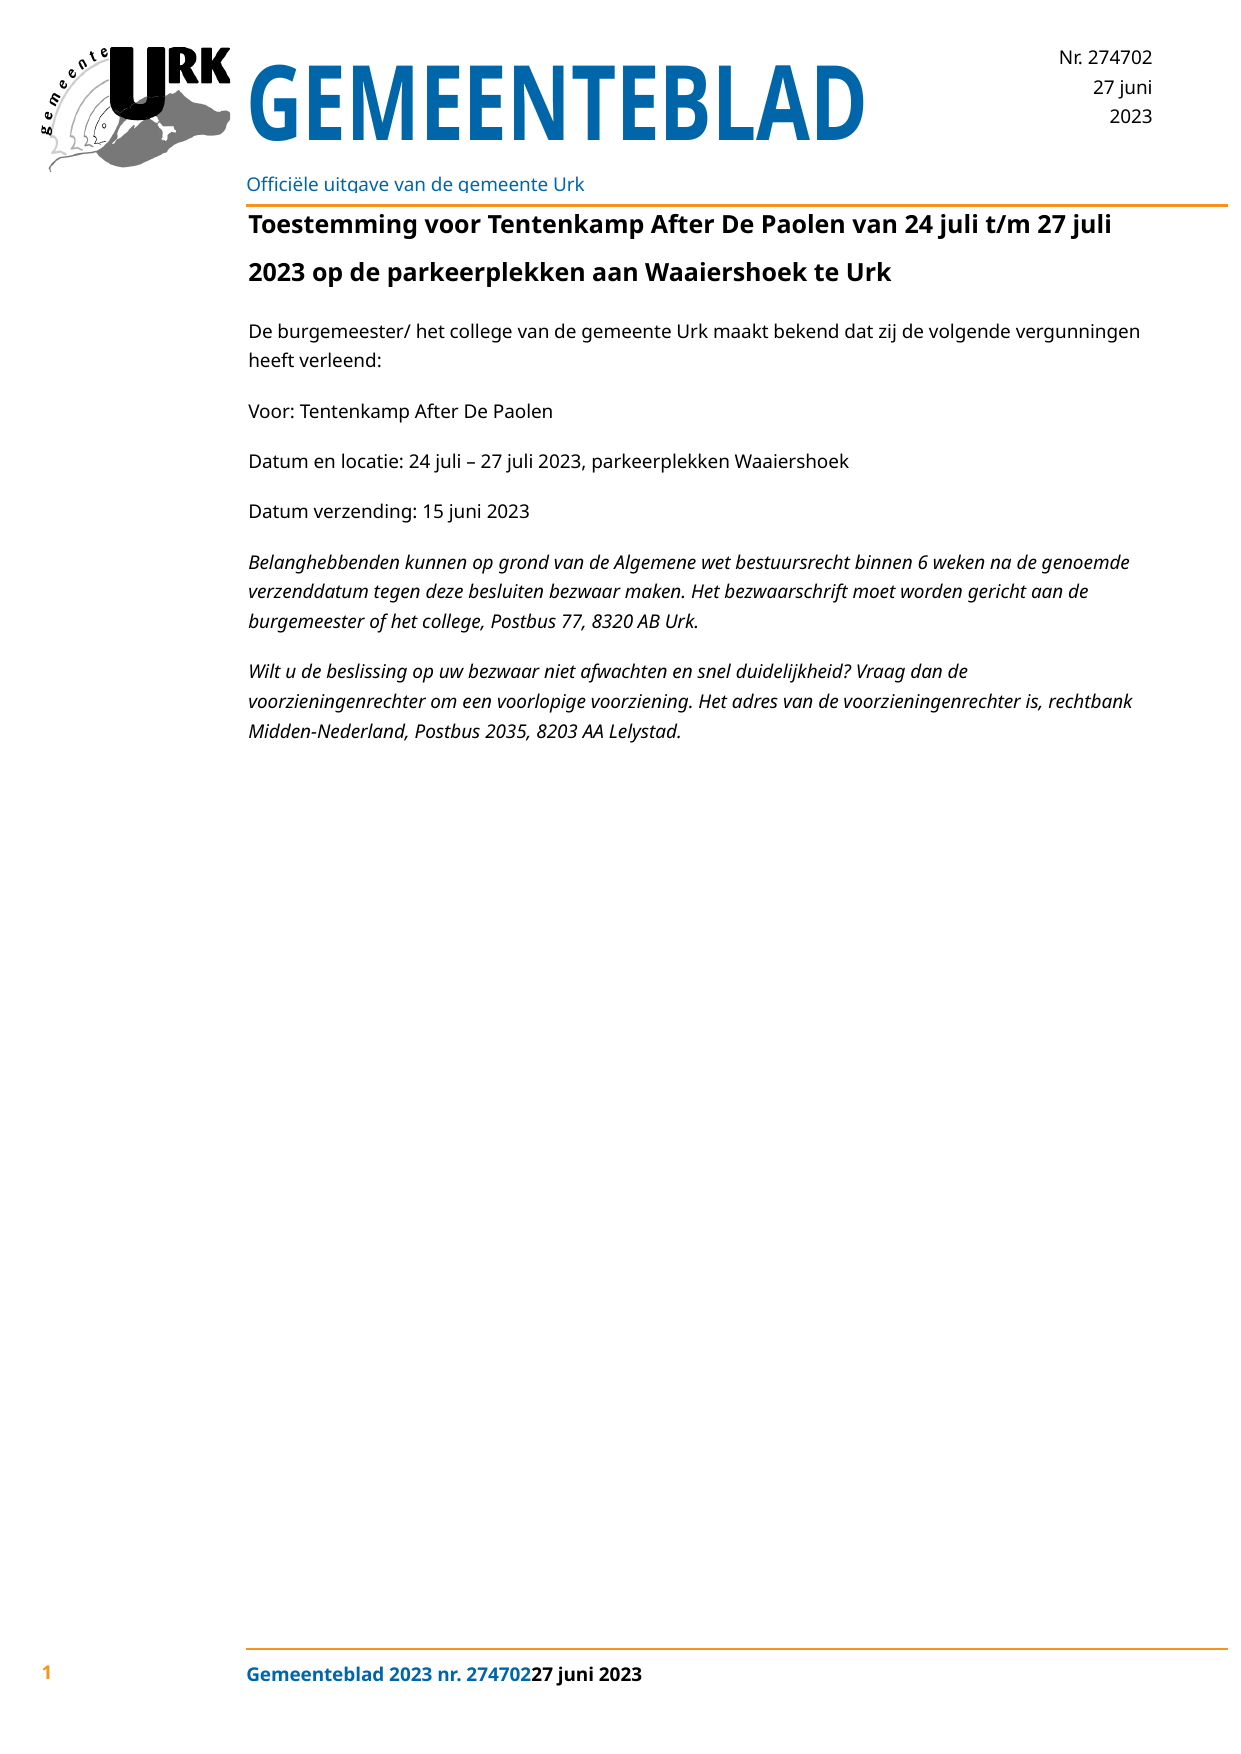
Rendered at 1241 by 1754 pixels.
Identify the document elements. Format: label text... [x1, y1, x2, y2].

text Datum en locatie: 24 juli – 27 juli 2023, parkeerplekken Waaiershoek [248, 448, 1152, 474]
text De burgemeester/ het college van de gemeente Urk maakt bekend dat zij de volgende vergunningen heeft verleend: [248, 318, 1152, 373]
text Belanghebbenden kunnen op grond van de Algemene wet bestuursrecht binnen 6 weken na de genoemde verzenddatum tegen deze besluiten bezwaar maken. Het bezwaarschrift moet worden gericht aan de burgemeester of het college, Postbus 77, 8320 AB Urk. [248, 549, 1152, 634]
picture [41, 47, 231, 172]
text Datum verzending: 15 juni 2023 [248, 499, 1152, 524]
text Wilt u de beslissing op uw bezwaar niet afwachten en snel duidelijkheid? Vraag dan de voorzieningenrechter om een voorlopige voorziening. Het adres van de voorzieningenrechter is, rechtbank Midden-Nederland, Postbus 2035, 8203 AA Lelystad. [248, 659, 1152, 744]
text Voor: Tentenkamp After De Paolen [248, 398, 1152, 424]
text Toestemming voor Tentenkamp After De Paolen van 24 juli t/m 27 juli 2023 op de parkeerplekken aan Waaiershoek te Urk [248, 207, 1152, 288]
